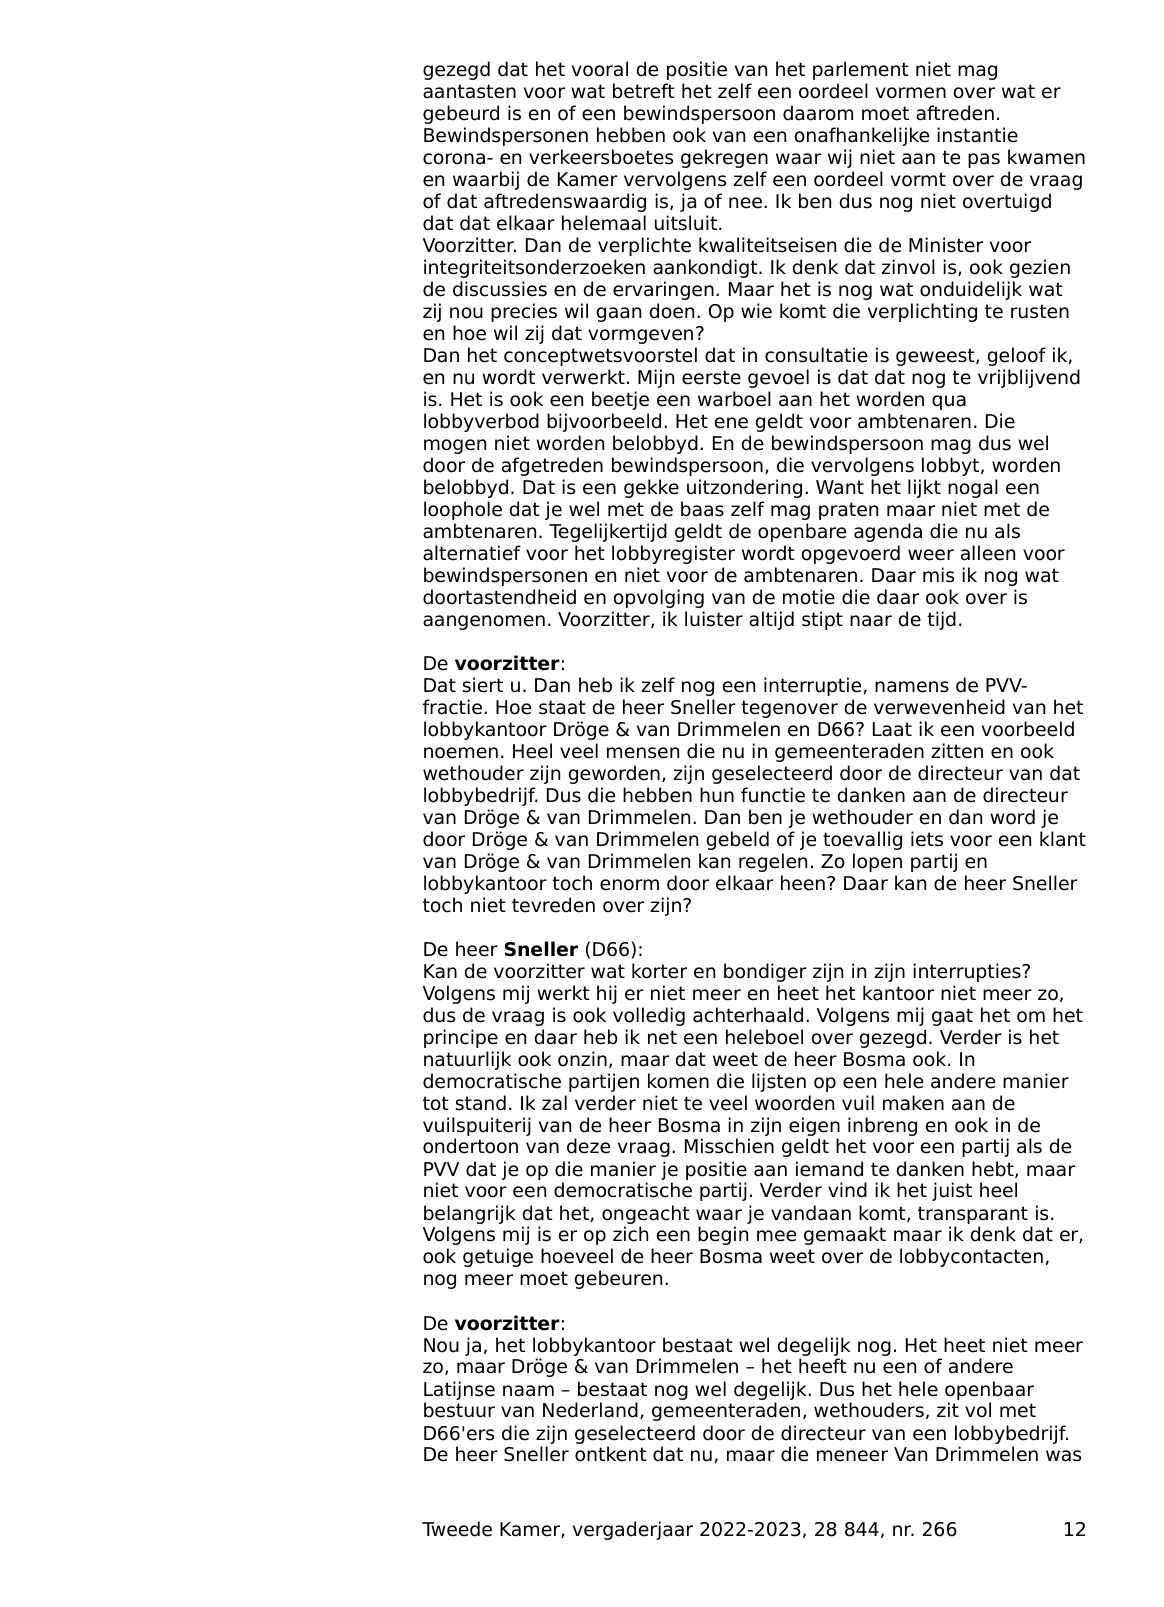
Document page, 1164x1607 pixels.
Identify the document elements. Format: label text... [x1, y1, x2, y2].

text Dan het conceptwetsvoorstel dat in consultatie is geweest, geloof ik, en nu wordt verwerkt. Mijn eerste gevoel is dat dat nog te vrijblijvend is. Het is ook een beetje een warboel aan het worden qua lobbyverbod bijvoorbeeld. Het ene geldt voor ambtenaren. Die mogen niet worden belobbyd. En de bewindspersoon mag dus wel door de afgetreden bewindspersoon, die vervolgens lobbyt, worden belobbyd. Dat is een gekke uitzondering. Want het lijkt nogal een loophole dat je wel met de baas zelf mag praten maar niet met de ambtenaren. Tegelijkertijd geldt de openbare agenda die nu als alternatief voor het lobbyregister wordt opgevoerd weer alleen voor bewindspersonen en niet voor de ambtenaren. Daar mis ik nog wat doortastendheid en opvolging van de motie die daar ook over is aangenomen. Voorzitter, ik luister altijd stipt naar de tijd. [422, 345, 1087, 631]
text De heer Sneller (D66): [422, 939, 1087, 961]
text gezegd dat het vooral de positie van het parlement niet mag aantasten voor wat betreft het zelf een oordeel vormen over wat er gebeurd is en of een bewindspersoon daarom moet aftreden. Bewindspersonen hebben ook van een onafhankelijke instantie corona- en verkeersboetes gekregen waar wij niet aan te pas kwamen en waarbij de Kamer vervolgens zelf een oordeel vormt over de vraag of dat aftredenswaardig is, ja of nee. Ik ben dus nog niet overtuigd dat dat elkaar helemaal uitsluit. [422, 59, 1087, 235]
text Kan de voorzitter wat korter en bondiger zijn in zijn interrupties? Volgens mij werkt hij er niet meer en heet het kantoor niet meer zo, dus de vraag is ook volledig achterhaald. Volgens mij gaat het om het principe en daar heb ik net een heleboel over gezegd. Verder is het natuurlijk ook onzin, maar dat weet de heer Bosma ook. In democratische partijen komen die lijsten op een hele andere manier tot stand. Ik zal verder niet te veel woorden vuil maken aan de vuilspuiterij van de heer Bosma in zijn eigen inbreng en ook in de ondertoon van deze vraag. Misschien geldt het voor een partij als de PVV dat je op die manier je positie aan iemand te danken hebt, maar niet voor een democratische partij. Verder vind ik het juist heel belangrijk dat het, ongeacht waar je vandaan komt, transparant is. Volgens mij is er op zich een begin mee gemaakt maar ik denk dat er, ook getuige hoeveel de heer Bosma weet over de lobbycontacten, nog meer moet gebeuren. [422, 961, 1087, 1290]
text Dat siert u. Dan heb ik zelf nog een interruptie, namens de PVV-fractie. Hoe staat de heer Sneller tegenover de verwevenheid van het lobbykantoor Dröge & van Drimmelen en D66? Laat ik een voorbeeld noemen. Heel veel mensen die nu in gemeenteraden zitten en ook wethouder zijn geworden, zijn geselecteerd door de directeur van dat lobbybedrijf. Dus die hebben hun functie te danken aan de directeur van Dröge & van Drimmelen. Dan ben je wethouder en dan word je door Dröge & van Drimmelen gebeld of je toevallig iets voor een klant van Dröge & van Drimmelen kan regelen. Zo lopen partij en lobbykantoor toch enorm door elkaar heen? Daar kan de heer Sneller toch niet tevreden over zijn? [422, 675, 1087, 916]
text De voorzitter: [422, 653, 1087, 675]
text Nou ja, het lobbykantoor bestaat wel degelijk nog. Het heet niet meer zo, maar Dröge & van Drimmelen – het heeft nu een of andere Latijnse naam – bestaat nog wel degelijk. Dus het hele openbaar bestuur van Nederland, gemeenteraden, wethouders, zit vol met D66'ers die zijn geselecteerd door de directeur van een lobbybedrijf. De heer Sneller ontkent dat nu, maar die meneer Van Drimmelen was [422, 1334, 1087, 1466]
text De voorzitter: [422, 1312, 1087, 1334]
text Voorzitter. Dan de verplichte kwaliteitseisen die de Minister voor integriteitsonderzoeken aankondigt. Ik denk dat zinvol is, ook gezien de discussies en de ervaringen. Maar het is nog wat onduidelijk wat zij nou precies wil gaan doen. Op wie komt die verplichting te rusten en hoe wil zij dat vormgeven? [422, 235, 1087, 345]
